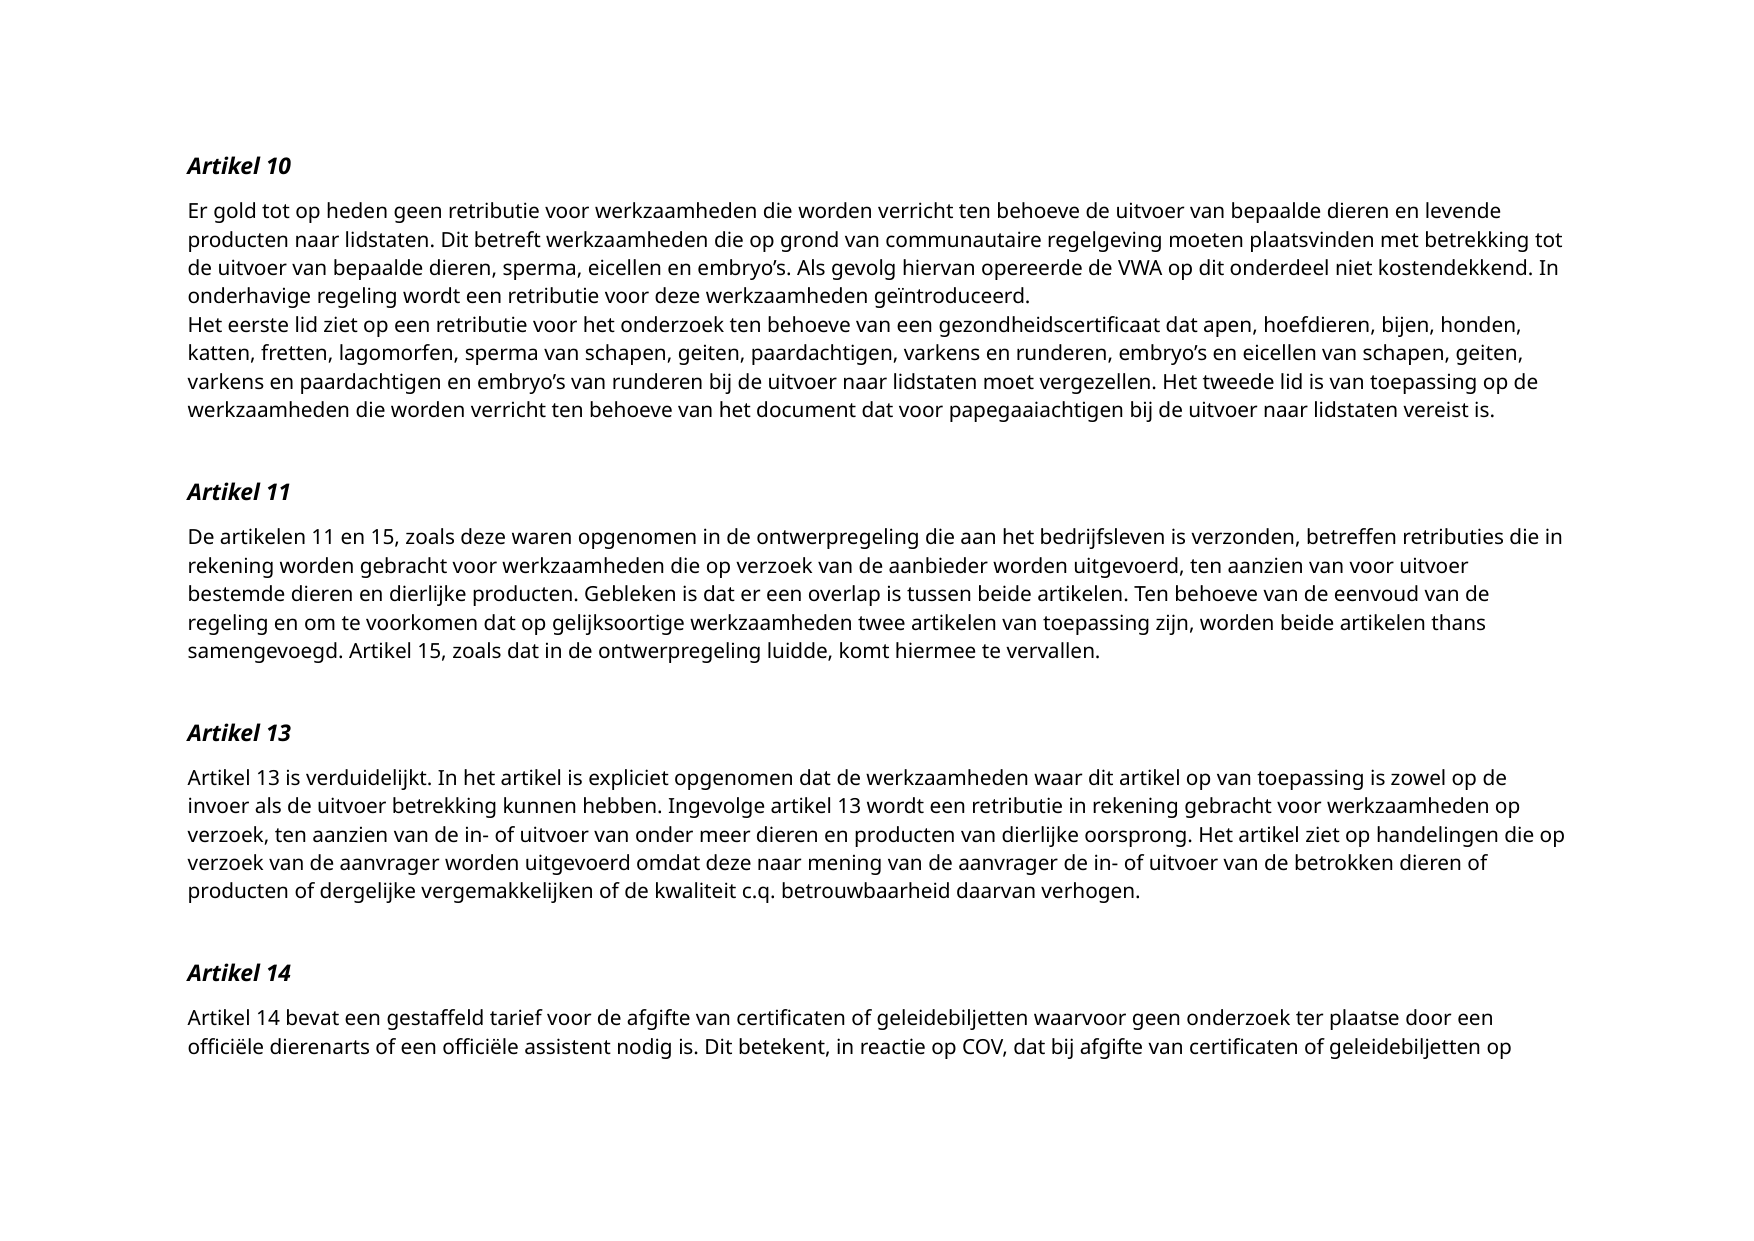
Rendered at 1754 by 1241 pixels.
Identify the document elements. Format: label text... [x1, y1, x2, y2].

text Er gold tot op heden geen retributie voor werkzaamheden die worden verricht ten behoeve de uitvoer van bepaalde dieren en levende producten naar lidstaten. Dit betreft werkzaamheden die op grond van communautaire regelgeving moeten plaatsvinden met betrekking tot de uitvoer van bepaalde dieren, sperma, eicellen en embryo’s. Als gevolg hiervan opereerde de VWA op dit onderdeel niet kostendekkend. In onderhavige regeling wordt een retributie voor deze werkzaamheden geïntroduceerd. [187, 196, 1566, 310]
text Artikel 14 bevat een gestaffeld tarief voor de afgifte van certificaten of geleidebiljetten waarvoor geen onderzoek ter plaatse door een officiële dierenarts of een officiële assistent nodig is. Dit betekent, in reactie op COV, dat bij afgifte van certificaten of geleidebiljetten op [187, 1003, 1566, 1060]
text De artikelen 11 en 15, zoals deze waren opgenomen in de ontwerpregeling die aan het bedrijfsleven is verzonden, betreffen retributies die in rekening worden gebracht voor werkzaamheden die op verzoek van de aanbieder worden uitgevoerd, ten aanzien van voor uitvoer bestemde dieren en dierlijke producten. Gebleken is dat er een overlap is tussen beide artikelen. Ten behoeve van de eenvoud van de regeling en om te voorkomen dat op gelijksoortige werkzaamheden twee artikelen van toepassing zijn, worden beide artikelen thans samengevoegd. Artikel 15, zoals dat in de ontwerpregeling luidde, komt hiermee te vervallen. [187, 522, 1566, 665]
text Artikel 11 [187, 476, 1566, 507]
text Artikel 13 is verduidelijkt. In het artikel is expliciet opgenomen dat de werkzaamheden waar dit artikel op van toepassing is zowel op de invoer als de uitvoer betrekking kunnen hebben. Ingevolge artikel 13 wordt een retributie in rekening gebracht voor werkzaamheden op verzoek, ten aanzien van de in- of uitvoer van onder meer dieren en producten van dierlijke oorsprong. Het artikel ziet op handelingen die op verzoek van de aanvrager worden uitgevoerd omdat deze naar mening van de aanvrager de in- of uitvoer van de betrokken dieren of producten of dergelijke vergemakkelijken of de kwaliteit c.q. betrouwbaarheid daarvan verhogen. [187, 763, 1566, 905]
text Artikel 14 [187, 957, 1566, 988]
text Artikel 13 [187, 717, 1566, 748]
text Artikel 10 [187, 150, 1566, 181]
text Het eerste lid ziet op een retributie voor het onderzoek ten behoeve van een gezondheidscertificaat dat apen, hoefdieren, bijen, honden, katten, fretten, lagomorfen, sperma van schapen, geiten, paardachtigen, varkens en runderen, embryo’s en eicellen van schapen, geiten, varkens en paardachtigen en embryo’s van runderen bij de uitvoer naar lidstaten moet vergezellen. Het tweede lid is van toepassing op de werkzaamheden die worden verricht ten behoeve van het document dat voor papegaaiachtigen bij de uitvoer naar lidstaten vereist is. [187, 310, 1566, 424]
